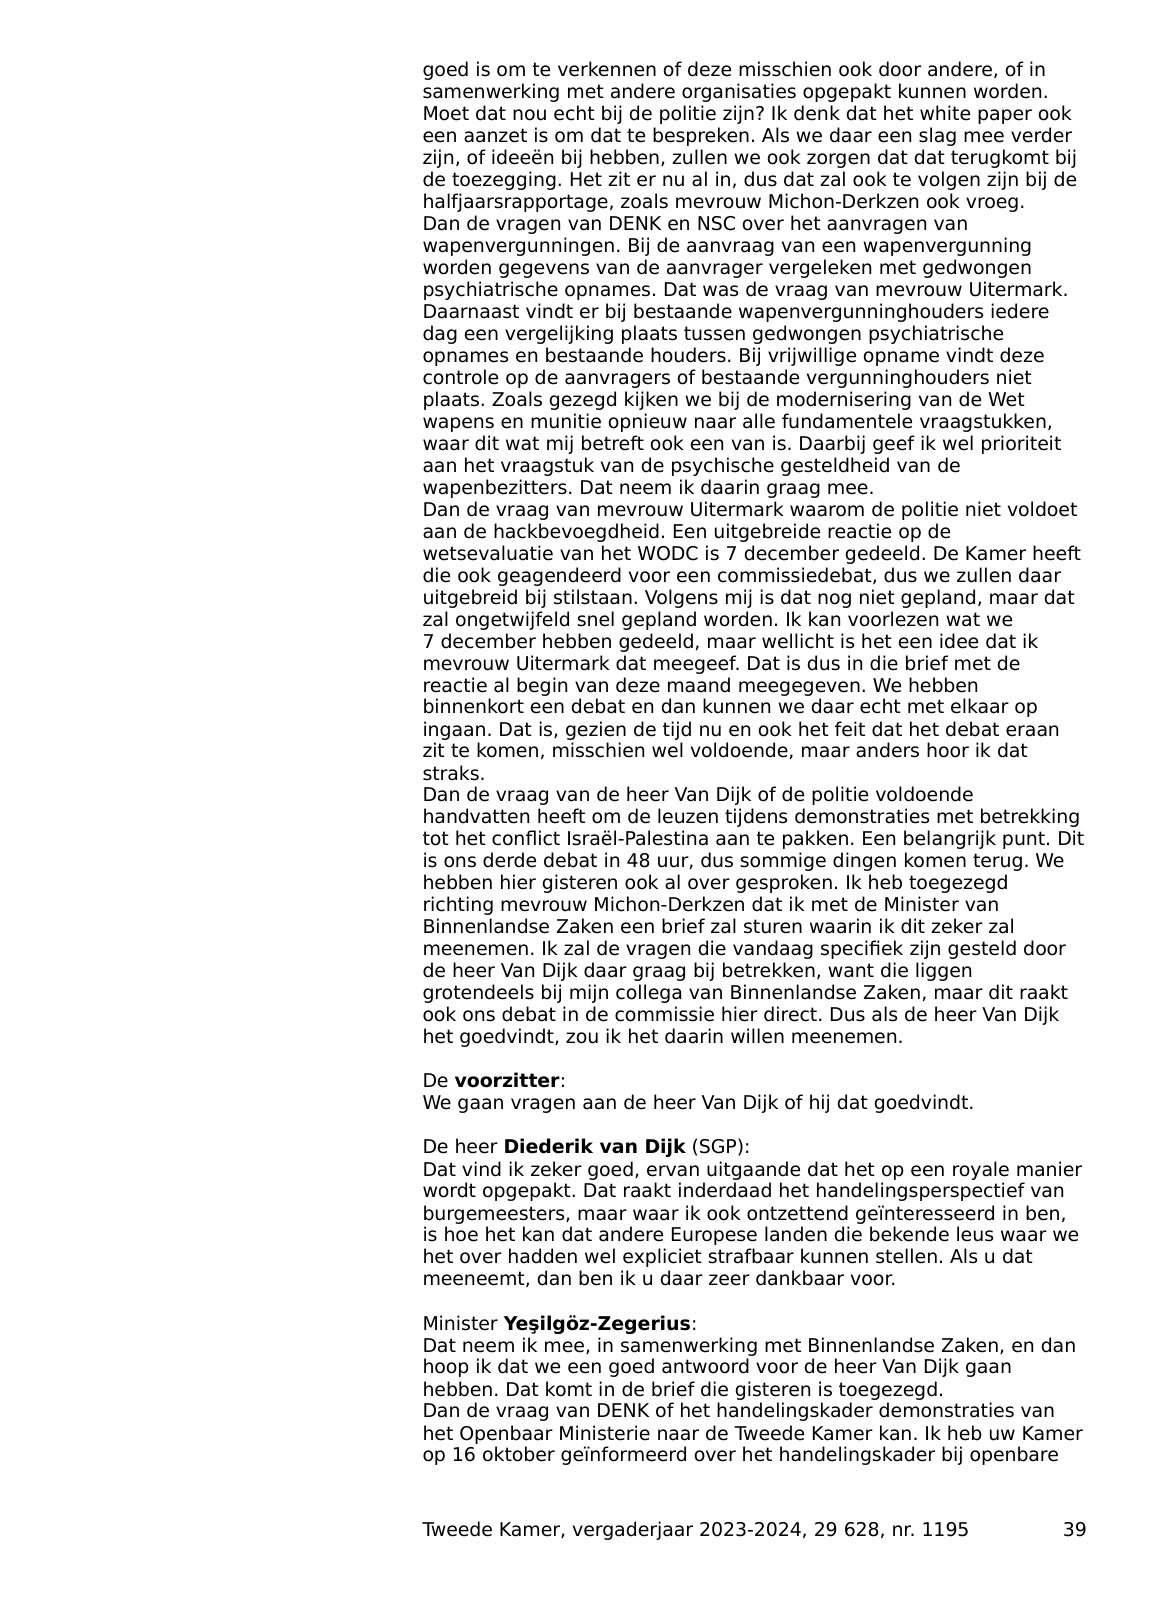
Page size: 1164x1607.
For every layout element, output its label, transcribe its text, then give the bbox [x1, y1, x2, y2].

text Minister Yeşilgöz-Zegerius: [422, 1312, 1087, 1334]
text Dan de vraag van mevrouw Uitermark waarom de politie niet voldoet aan de hackbevoegdheid. Een uitgebreide reactie op de wetsevaluatie van het WODC is 7 december gedeeld. De Kamer heeft die ook geagendeerd voor een commissiedebat, dus we zullen daar uitgebreid bij stilstaan. Volgens mij is dat nog niet gepland, maar dat zal ongetwijfeld snel gepland worden. Ik kan voorlezen wat we 7 december hebben gedeeld, maar wellicht is het een idee dat ik mevrouw Uitermark dat meegeef. Dat is dus in die brief met de reactie al begin van deze maand meegegeven. We hebben binnenkort een debat en dan kunnen we daar echt met elkaar op ingaan. Dat is, gezien de tijd nu en ook het feit dat het debat eraan zit te komen, misschien wel voldoende, maar anders hoor ik dat straks. [422, 499, 1087, 784]
text Dan de vraag van DENK of het handelingskader demonstraties van het Openbaar Ministerie naar de Tweede Kamer kan. Ik heb uw Kamer op 16 oktober geïnformeerd over het handelingskader bij openbare [422, 1400, 1087, 1466]
text Dan de vraag van de heer Van Dijk of de politie voldoende handvatten heeft om de leuzen tijdens demonstraties met betrekking tot het conflict Israël-Palestina aan te pakken. Een belangrijk punt. Dit is ons derde debat in 48 uur, dus sommige dingen komen terug. We hebben hier gisteren ook al over gesproken. Ik heb toegezegd richting mevrouw Michon-Derkzen dat ik met de Minister van Binnenlandse Zaken een brief zal sturen waarin ik dit zeker zal meenemen. Ik zal de vragen die vandaag specifiek zijn gesteld door de heer Van Dijk daar graag bij betrekken, want die liggen grotendeels bij mijn collega van Binnenlandse Zaken, maar dit raakt ook ons debat in de commissie hier direct. Dus als de heer Van Dijk het goedvindt, zou ik het daarin willen meenemen. [422, 784, 1087, 1048]
text goed is om te verkennen of deze misschien ook door andere, of in samenwerking met andere organisaties opgepakt kunnen worden. Moet dat nou echt bij de politie zijn? Ik denk dat het white paper ook een aanzet is om dat te bespreken. Als we daar een slag mee verder zijn, of ideeën bij hebben, zullen we ook zorgen dat dat terugkomt bij de toezegging. Het zit er nu al in, dus dat zal ook te volgen zijn bij de halfjaarsrapportage, zoals mevrouw Michon-Derkzen ook vroeg. [422, 59, 1087, 213]
text Dat neem ik mee, in samenwerking met Binnenlandse Zaken, en dan hoop ik dat we een goed antwoord voor de heer Van Dijk gaan hebben. Dat komt in de brief die gisteren is toegezegd. [422, 1334, 1087, 1400]
text Dan de vragen van DENK en NSC over het aanvragen van wapenvergunningen. Bij de aanvraag van een wapenvergunning worden gegevens van de aanvrager vergeleken met gedwongen psychiatrische opnames. Dat was de vraag van mevrouw Uitermark. Daarnaast vindt er bij bestaande wapenvergunninghouders iedere dag een vergelijking plaats tussen gedwongen psychiatrische opnames en bestaande houders. Bij vrijwillige opname vindt deze controle op de aanvragers of bestaande vergunninghouders niet plaats. Zoals gezegd kijken we bij de modernisering van de Wet wapens en munitie opnieuw naar alle fundamentele vraagstukken, waar dit wat mij betreft ook een van is. Daarbij geef ik wel prioriteit aan het vraagstuk van de psychische gesteldheid van de wapenbezitters. Dat neem ik daarin graag mee. [422, 213, 1087, 499]
text De heer Diederik van Dijk (SGP): [422, 1136, 1087, 1158]
text De voorzitter: [422, 1070, 1087, 1092]
text We gaan vragen aan de heer Van Dijk of hij dat goedvindt. [422, 1092, 1087, 1114]
text Dat vind ik zeker goed, ervan uitgaande dat het op een royale manier wordt opgepakt. Dat raakt inderdaad het handelingsperspectief van burgemeesters, maar waar ik ook ontzettend geïnteresseerd in ben, is hoe het kan dat andere Europese landen die bekende leus waar we het over hadden wel expliciet strafbaar kunnen stellen. Als u dat meeneemt, dan ben ik u daar zeer dankbaar voor. [422, 1158, 1087, 1290]
